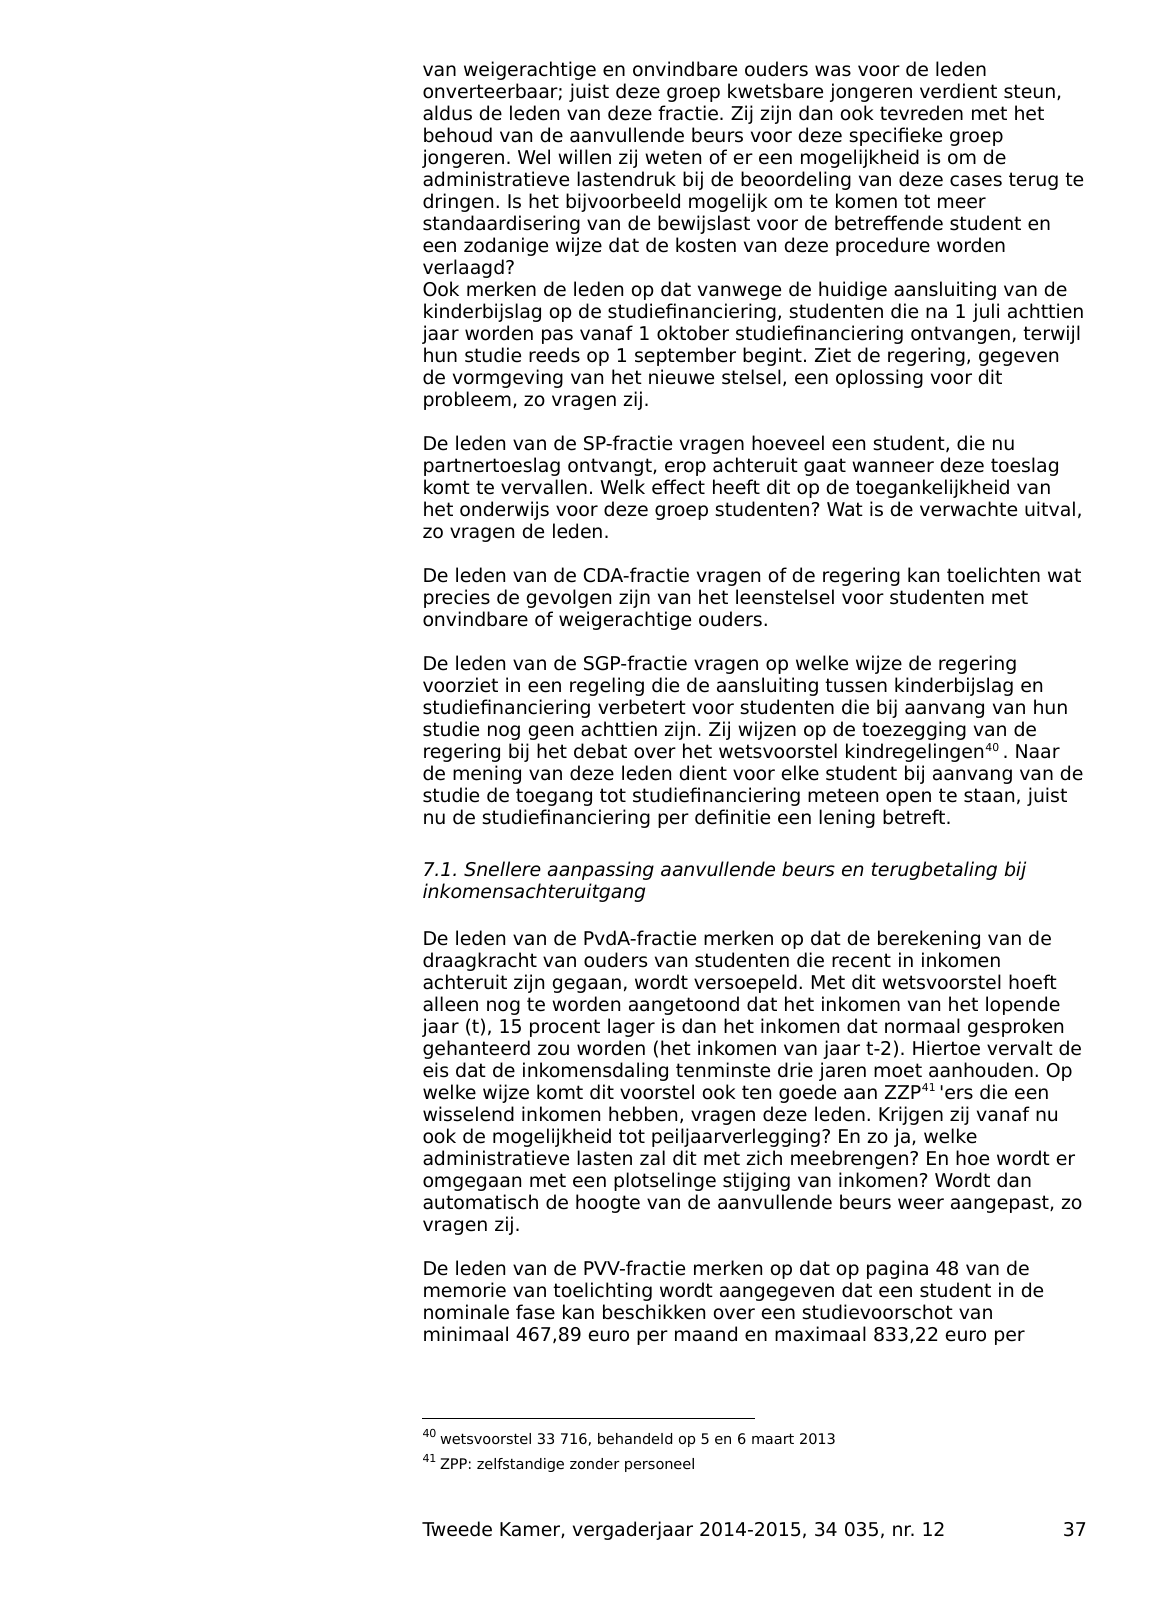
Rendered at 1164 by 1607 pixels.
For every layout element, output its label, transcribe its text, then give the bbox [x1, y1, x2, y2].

text De leden van de CDA-fractie vragen of de regering kan toelichten wat precies de gevolgen zijn van het leenstelsel voor studenten met onvindbare of weigerachtige ouders. [422, 565, 1087, 631]
text De leden van de SP-fractie vragen hoeveel een student, die nu partnertoeslag ontvangt, erop achteruit gaat wanneer deze toeslag komt te vervallen. Welk effect heeft dit op de toegankelijkheid van het onderwijs voor deze groep studenten? Wat is de verwachte uitval, zo vragen de leden. [422, 433, 1087, 543]
text van weigerachtige en onvindbare ouders was voor de leden onverteerbaar; juist deze groep kwetsbare jongeren verdient steun, aldus de leden van deze fractie. Zij zijn dan ook tevreden met het behoud van de aanvullende beurs voor deze specifieke groep jongeren. Wel willen zij weten of er een mogelijkheid is om de administratieve lastendruk bij de beoordeling van deze cases terug te dringen. Is het bijvoorbeeld mogelijk om te komen tot meer standaardisering van de bewijslast voor de betreffende student en een zodanige wijze dat de kosten van deze procedure worden verlaagd? [422, 59, 1087, 279]
text De leden van de PVV-fractie merken op dat op pagina 48 van de memorie van toelichting wordt aangegeven dat een student in de nominale fase kan beschikken over een studievoorschot van minimaal 467,89 euro per maand en maximaal 833,22 euro per [422, 1258, 1087, 1346]
text wetsvoorstel 33 716, behandeld op 5 en 6 maart 2013 [422, 1427, 1087, 1449]
subtitle 7.1. Snellere aanpassing aanvullende beurs en terugbetaling bij inkomensachteruitgang [422, 859, 1087, 903]
text Ook merken de leden op dat vanwege de huidige aansluiting van de kinderbijslag op de studiefinanciering, studenten die na 1 juli achttien jaar worden pas vanaf 1 oktober studiefinanciering ontvangen, terwijl hun studie reeds op 1 september begint. Ziet de regering, gegeven de vormgeving van het nieuwe stelsel, een oplossing voor dit probleem, zo vragen zij. [422, 279, 1087, 411]
text De leden van de SGP-fractie vragen op welke wijze de regering voorziet in een regeling die de aansluiting tussen kinderbijslag en studiefinanciering verbetert voor studenten die bij aanvang van hun studie nog geen achttien zijn. Zij wijzen op de toezegging van de regering bij het debat over het wetsvoorstel kindregelingen. Naar de mening van deze leden dient voor elke student bij aanvang van de studie de toegang tot studiefinanciering meteen open te staan, juist nu de studiefinanciering per definitie een lening betreft. [422, 653, 1087, 829]
text De leden van de PvdA-fractie merken op dat de berekening van de draagkracht van ouders van studenten die recent in inkomen achteruit zijn gegaan, wordt versoepeld. Met dit wetsvoorstel hoeft alleen nog te worden aangetoond dat het inkomen van het lopende jaar (t), 15 procent lager is dan het inkomen dat normaal gesproken gehanteerd zou worden (het inkomen van jaar t-2). Hiertoe vervalt de eis dat de inkomensdaling tenminste drie jaren moet aanhouden. Op welke wijze komt dit voorstel ook ten goede aan ZZP'ers die een wisselend inkomen hebben, vragen deze leden. Krijgen zij vanaf nu ook de mogelijkheid tot peiljaarverlegging? En zo ja, welke administratieve lasten zal dit met zich meebrengen? En hoe wordt er omgegaan met een plotselinge stijging van inkomen? Wordt dan automatisch de hoogte van de aanvullende beurs weer aangepast, zo vragen zij. [422, 928, 1087, 1236]
text ZPP: zelfstandige zonder personeel [422, 1452, 1087, 1474]
